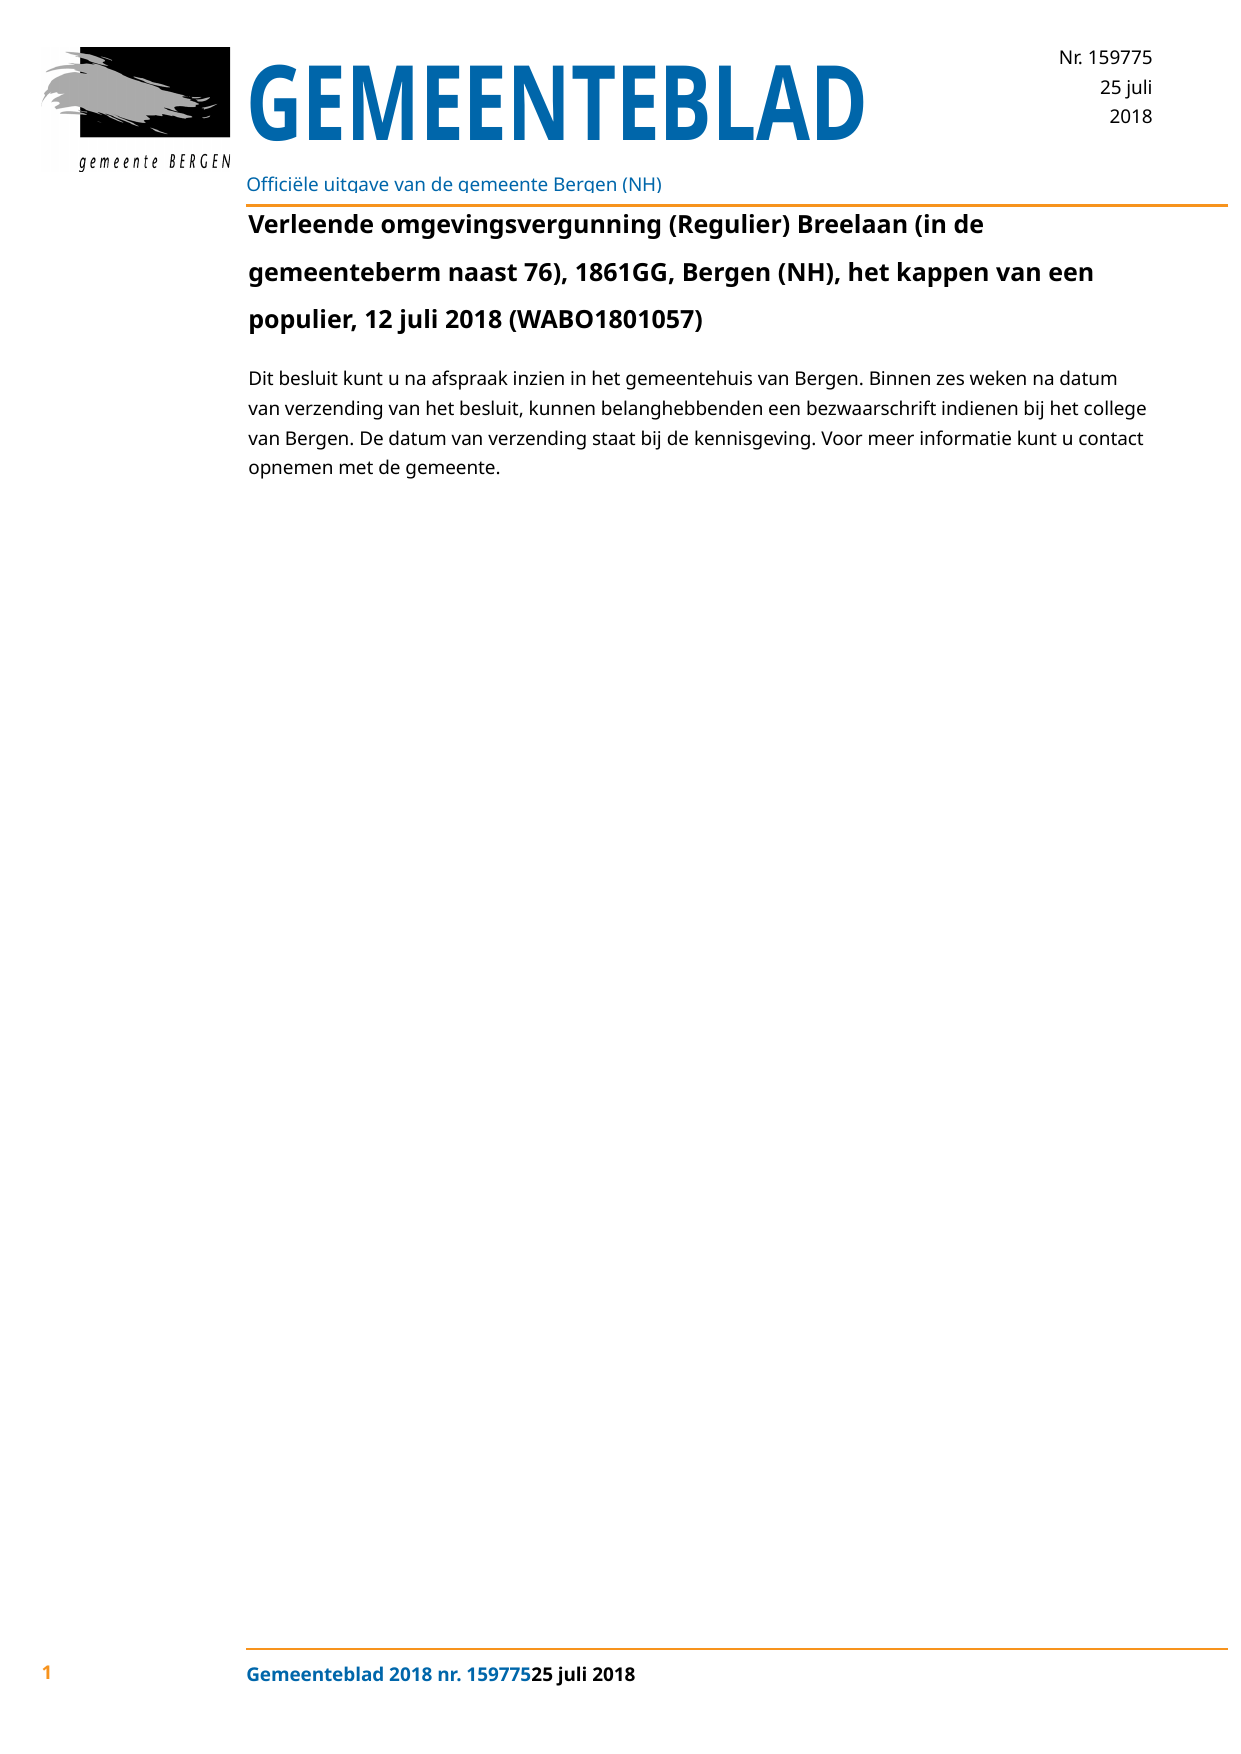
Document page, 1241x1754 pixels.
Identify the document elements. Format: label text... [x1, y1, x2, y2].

text Verleende omgevingsvergunning (Regulier) Breelaan (in de gemeenteberm naast 76), 1861GG, Bergen (NH), het kappen van een populier, 12 juli 2018 (WABO1801057) [248, 207, 1152, 336]
text Dit besluit kunt u na afspraak inzien in het gemeentehuis van Bergen. Binnen zes weken na datum van verzending van het besluit, kunnen belanghebbenden een bezwaarschrift indienen bij het college van Bergen. De datum van verzending staat bij de kennisgeving. Voor meer informatie kunt u contact opnemen met de gemeente. [248, 366, 1152, 480]
picture [41, 47, 231, 172]
